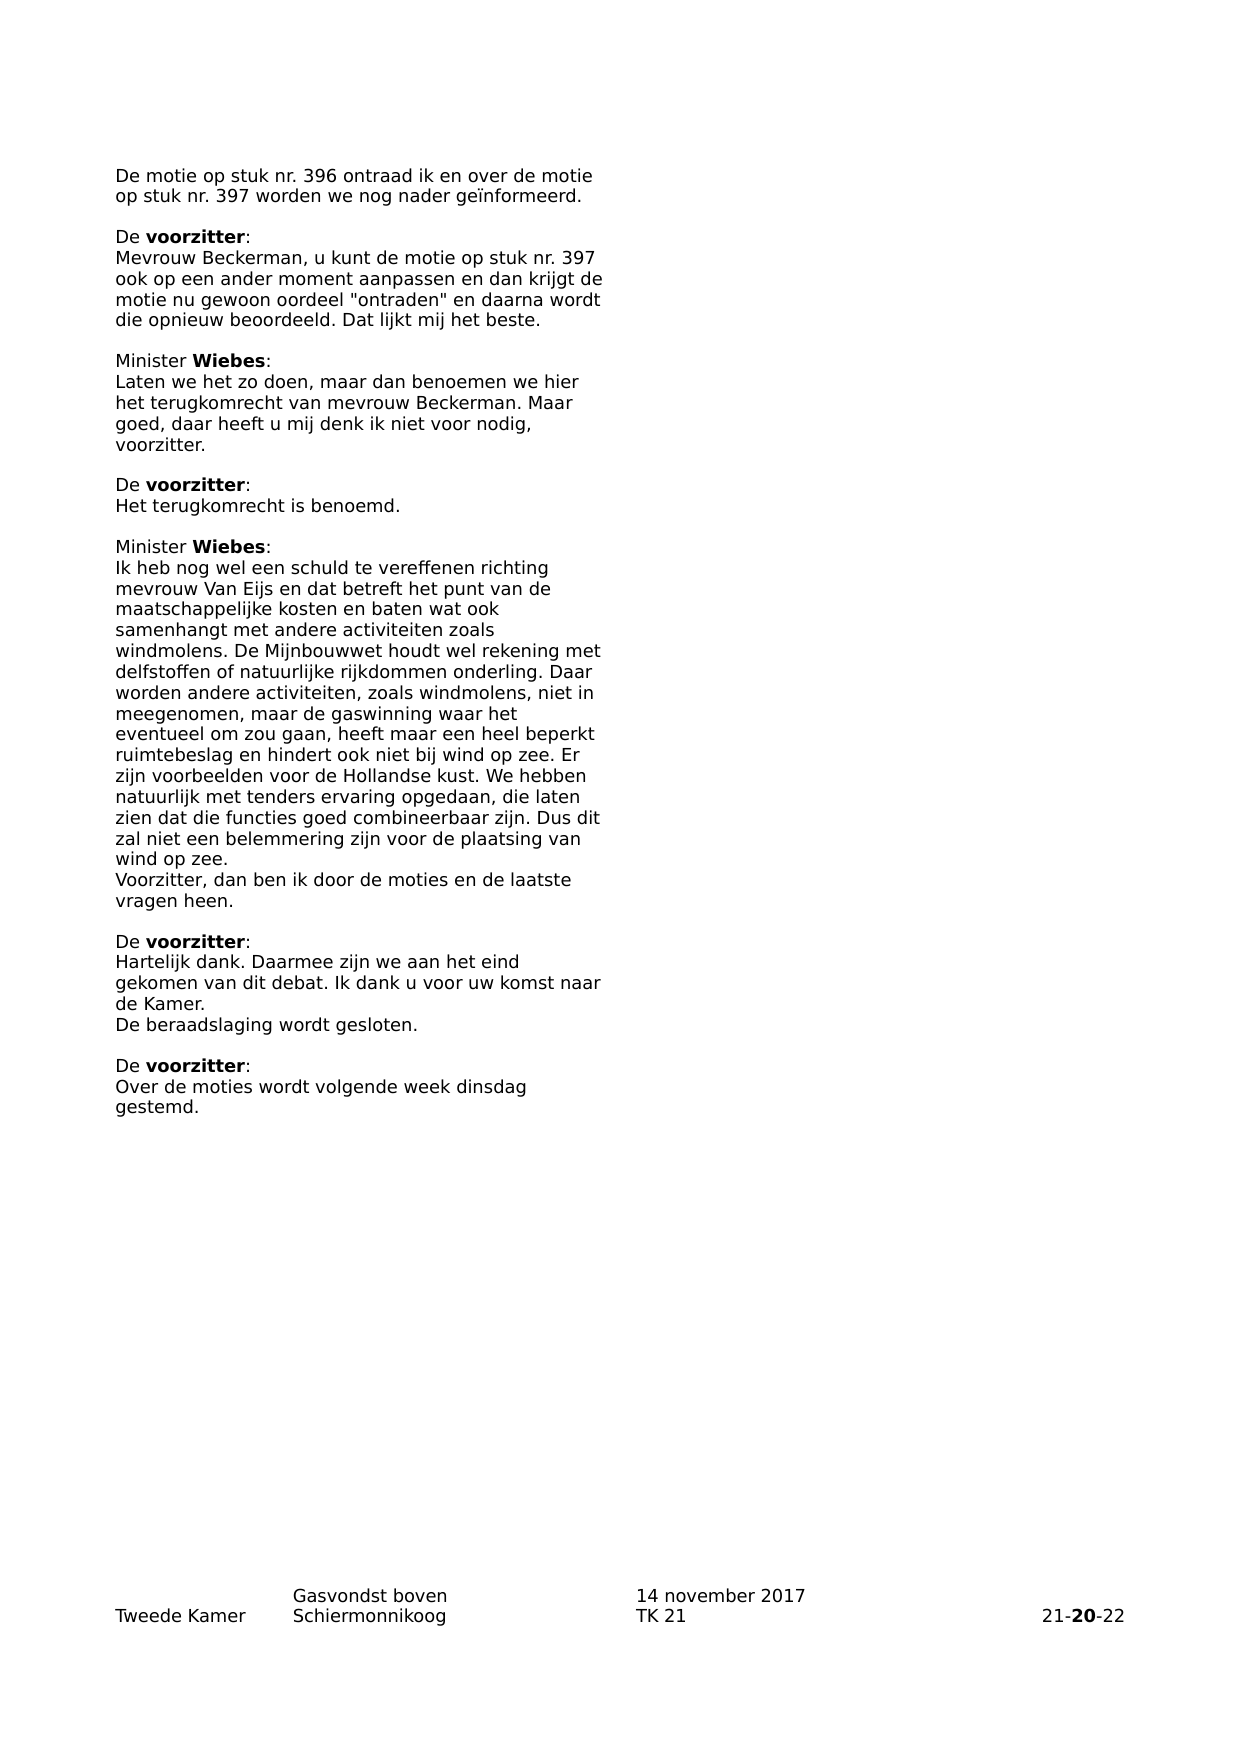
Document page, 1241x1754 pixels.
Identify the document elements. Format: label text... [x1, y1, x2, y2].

text Het terugkomrecht is benoemd. [115, 496, 605, 517]
text De beraadslaging wordt gesloten. [115, 1015, 605, 1036]
text Voorzitter, dan ben ik door de moties en de laatste vragen heen. [115, 870, 605, 912]
text De voorzitter: [115, 475, 605, 496]
text Minister Wiebes: [115, 537, 605, 557]
text Over de moties wordt volgende week dinsdag gestemd. [115, 1076, 605, 1118]
text Ik heb nog wel een schuld te vereffenen richting mevrouw Van Eijs en dat betreft het punt van de maatschappelijke kosten en baten wat ook samenhangt met andere activiteiten zoals windmolens. De Mijnbouwwet houdt wel rekening met delfstoffen of natuurlijke rijkdommen onderling. Daar worden andere activiteiten, zoals windmolens, niet in meegenomen, maar de gaswinning waar het eventueel om zou gaan, heeft maar een heel beperkt ruimtebeslag en hindert ook niet bij wind op zee. Er zijn voorbeelden voor de Hollandse kust. We hebben natuurlijk met tenders ervaring opgedaan, die laten zien dat die functies goed combineerbaar zijn. Dus dit zal niet een belemmering zijn voor de plaatsing van wind op zee. [115, 557, 605, 870]
text Mevrouw Beckerman, u kunt de motie op stuk nr. 397 ook op een ander moment aanpassen en dan krijgt de motie nu gewoon oordeel "ontraden" en daarna wordt die opnieuw beoordeeld. Dat lijkt mij het beste. [115, 248, 605, 331]
text De motie op stuk nr. 396 ontraad ik en over de motie op stuk nr. 397 worden we nog nader geïnformeerd. [115, 165, 605, 207]
text De voorzitter: [115, 1056, 605, 1076]
text De voorzitter: [115, 227, 605, 248]
text Minister Wiebes: [115, 351, 605, 372]
text Hartelijk dank. Daarmee zijn we aan het eind gekomen van dit debat. Ik dank u voor uw komst naar de Kamer. [115, 952, 605, 1015]
text De voorzitter: [115, 932, 605, 952]
text Laten we het zo doen, maar dan benoemen we hier het terugkomrecht van mevrouw Beckerman. Maar goed, daar heeft u mij denk ik niet voor nodig, voorzitter. [115, 372, 605, 455]
